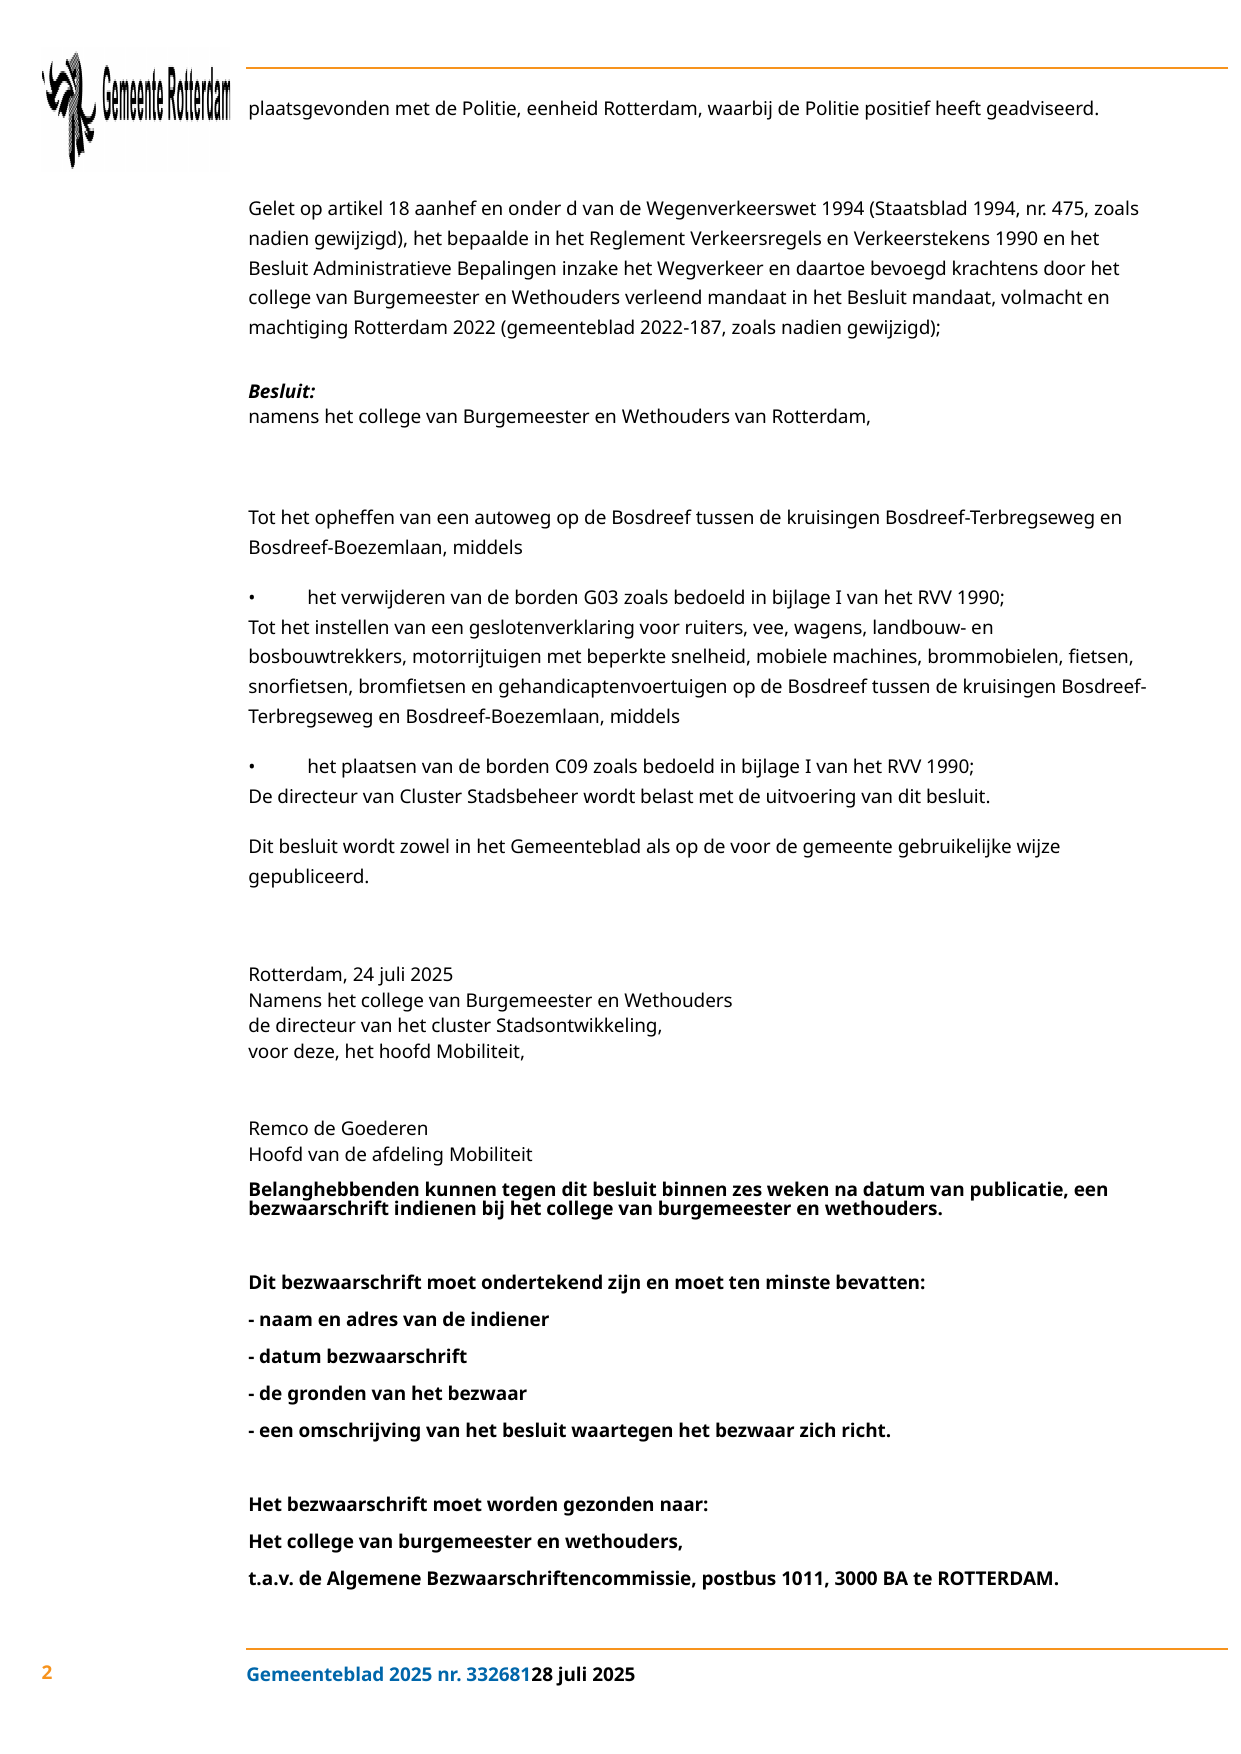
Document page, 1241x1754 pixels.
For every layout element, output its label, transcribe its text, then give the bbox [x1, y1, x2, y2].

text - datum bezwaarschrift [248, 1348, 1152, 1367]
text Belanghebbenden kunnen tegen dit besluit binnen zes weken na datum van publicatie, een bezwaarschrift indienen bij het college van burgemeester en wethouders. [248, 1181, 1152, 1219]
text - een omschrijving van het besluit waartegen het bezwaar zich richt. [248, 1422, 1152, 1441]
text de directeur van het cluster Stadsontwikkeling, [248, 1012, 1152, 1038]
text Tot het opheffen van een autoweg op de Bosdreef tussen de kruisingen Bosdreef-Terbregseweg en Bosdreef-Boezemlaan, middels [248, 504, 1152, 560]
text Remco de Goederen [248, 1115, 1152, 1141]
text Rotterdam, 24 juli 2025 [248, 961, 1152, 987]
text Tot het instellen van een geslotenverklaring voor ruiters, vee, wagens, landbouw- en bosbouwtrekkers, motorrijtuigen met beperkte snelheid, mobiele machines, brommobielen, fietsen, snorfietsen, bromfietsen en gehandicaptenvoertuigen op de Bosdreef tussen de kruisingen Bosdreef-Terbregseweg en Bosdreef-Boezemlaan, middels [248, 614, 1152, 728]
text voor deze, het hoofd Mobiliteit, [248, 1038, 1152, 1064]
text Namens het college van Burgemeester en Wethouders [248, 987, 1152, 1012]
text Hoofd van de afdeling Mobiliteit [248, 1141, 1152, 1167]
text Besluit: [248, 378, 1152, 404]
text Het college van burgemeester en wethouders, [248, 1533, 1152, 1552]
text Dit bezwaarschrift moet ondertekend zijn en moet ten minste bevatten: [248, 1274, 1152, 1293]
picture [41, 47, 231, 172]
text t.a.v. de Algemene Bezwaarschriftencommissie, postbus 1011, 3000 BA te ROTTERDAM. [248, 1569, 1152, 1589]
text plaatsgevonden met de Politie, eenheid Rotterdam, waarbij de Politie positief heeft geadviseerd. [248, 95, 1152, 121]
text Gelet op artikel 18 aanhef en onder d van de Wegenverkeerswet 1994 (Staatsblad 1994, nr. 475, zoals nadien gewijzigd), het bepaalde in het Reglement Verkeersregels en Verkeerstekens 1990 en het Besluit Administratieve Bepalingen inzake het Wegverkeer en daartoe bevoegd krachtens door het college van Burgemeester en Wethouders verleend mandaat in het Besluit mandaat, volmacht en machtiging Rotterdam 2022 (gemeenteblad 2022-187, zoals nadien gewijzigd); [248, 196, 1152, 340]
text Het bezwaarschrift moet worden gezonden naar: [248, 1496, 1152, 1515]
text Dit besluit wordt zowel in het Gemeenteblad als op de voor de gemeente gebruikelijke wijze gepubliceerd. [248, 833, 1152, 888]
list het verwijderen van de borden G03 zoals bedoeld in bijlage I van het RVV 1990; [248, 584, 1152, 610]
text - de gronden van het bezwaar [248, 1385, 1152, 1404]
list het plaatsen van de borden C09 zoals bedoeld in bijlage I van het RVV 1990; [248, 753, 1152, 779]
text De directeur van Cluster Stadsbeheer wordt belast met de uitvoering van dit besluit. [248, 783, 1152, 808]
text namens het college van Burgemeester en Wethouders van Rotterdam, [248, 404, 1152, 429]
text - naam en adres van de indiener [248, 1311, 1152, 1330]
